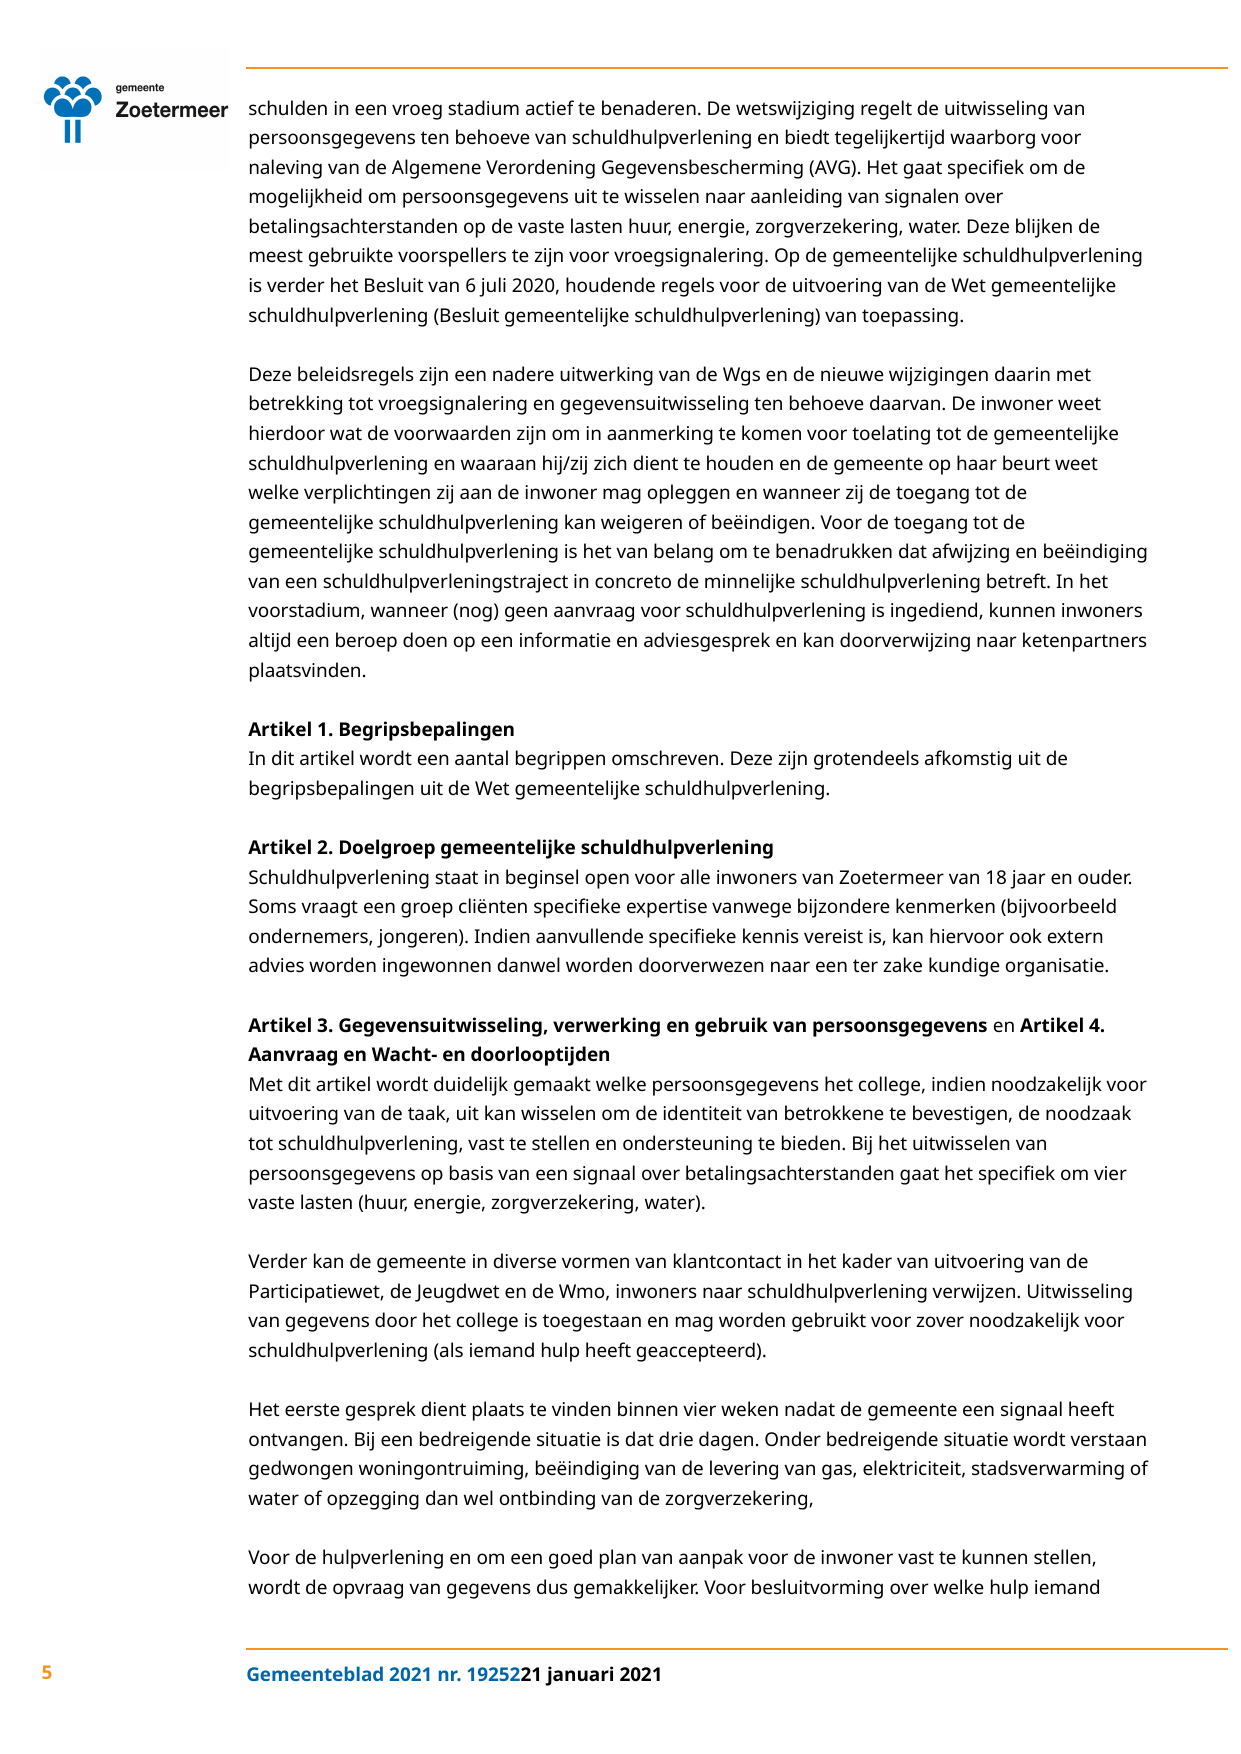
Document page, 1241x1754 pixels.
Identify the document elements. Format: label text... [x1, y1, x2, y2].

text Schuldhulpverlening staat in beginsel open voor alle inwoners van Zoetermeer van 18 jaar en ouder. Soms vraagt een groep cliënten specifieke expertise vanwege bijzondere kenmerken (bijvoorbeeld ondernemers, jongeren). Indien aanvullende specifieke kennis vereist is, kan hiervoor ook extern advies worden ingewonnen danwel worden doorverwezen naar een ter zake kundige organisatie. [248, 864, 1152, 978]
text Artikel 3. Gegevensuitwisseling, verwerking en gebruik van persoonsgegevens en Artikel 4. Aanvraag en Wacht- en doorlooptijden [248, 1012, 1152, 1067]
text Deze beleidsregels zijn een nadere uitwerking van de Wgs en de nieuwe wijzigingen daarin met betrekking tot vroegsignalering en gegevensuitwisseling ten behoeve daarvan. De inwoner weet hierdoor wat de voorwaarden zijn om in aanmerking te komen voor toelating tot de gemeentelijke schuldhulpverlening en waaraan hij/zij zich dient te houden en de gemeente op haar beurt weet welke verplichtingen zij aan de inwoner mag opleggen en wanneer zij de toegang tot de gemeentelijke schuldhulpverlening kan weigeren of beëindigen. Voor de toegang tot de gemeentelijke schuldhulpverlening is het van belang om te benadrukken dat afwijzing en beëindiging van een schuldhulpverleningstraject in concreto de minnelijke schuldhulpverlening betreft. In het voorstadium, wanneer (nog) geen aanvraag voor schuldhulpverlening is ingediend, kunnen inwoners altijd een beroep doen op een informatie en adviesgesprek en kan doorverwijzing naar ketenpartners plaatsvinden. [248, 361, 1152, 683]
text Met dit artikel wordt duidelijk gemaakt welke persoonsgegevens het college, indien noodzakelijk voor uitvoering van de taak, uit kan wisselen om de identiteit van betrokkene te bevestigen, de noodzaak tot schuldhulpverlening, vast te stellen en ondersteuning te bieden. Bij het uitwisselen van persoonsgegevens op basis van een signaal over betalingsachterstanden gaat het specifiek om vier vaste lasten (huur, energie, zorgverzekering, water). [248, 1071, 1152, 1215]
text In dit artikel wordt een aantal begrippen omschreven. Deze zijn grotendeels afkomstig uit de begripsbepalingen uit de Wet gemeentelijke schuldhulpverlening. [248, 746, 1152, 801]
text Het eerste gesprek dient plaats te vinden binnen vier weken nadat de gemeente een signaal heeft ontvangen. Bij een bedreigende situatie is dat drie dagen. Onder bedreigende situatie wordt verstaan gedwongen woningontruiming, beëindiging van de levering van gas, elektriciteit, stadsverwarming of water of opzegging dan wel ontbinding van de zorgverzekering, [248, 1396, 1152, 1511]
text schulden in een vroeg stadium actief te benaderen. De wetswijziging regelt de uitwisseling van persoonsgegevens ten behoeve van schuldhulpverlening en biedt tegelijkertijd waarborg voor naleving van de Algemene Verordening Gegevensbescherming (AVG). Het gaat specifiek om de mogelijkheid om persoonsgegevens uit te wisselen naar aanleiding van signalen over betalingsachterstanden op de vaste lasten huur, energie, zorgverzekering, water. Deze blijken de meest gebruikte voorspellers te zijn voor vroegsignalering. Op de gemeentelijke schuldhulpverlening is verder het Besluit van 6 juli 2020, houdende regels voor de uitvoering van de Wet gemeentelijke schuldhulpverlening (Besluit gemeentelijke schuldhulpverlening) van toepassing. [248, 95, 1152, 328]
picture [41, 47, 231, 172]
text Verder kan de gemeente in diverse vormen van klantcontact in het kader van uitvoering van de Participatiewet, de Jeugdwet en de Wmo, inwoners naar schuldhulpverlening verwijzen. Uitwisseling van gegevens door het college is toegestaan en mag worden gebruikt voor zover noodzakelijk voor schuldhulpverlening (als iemand hulp heeft geaccepteerd). [248, 1248, 1152, 1363]
text Artikel 1. Begripsbepalingen [248, 716, 1152, 742]
text Voor de hulpverlening en om een goed plan van aanpak voor de inwoner vast te kunnen stellen, wordt de opvraag van gegevens dus gemakkelijker. Voor besluitvorming over welke hulp iemand [248, 1544, 1152, 1600]
text Artikel 2. Doelgroep gemeentelijke schuldhulpverlening [248, 834, 1152, 860]
